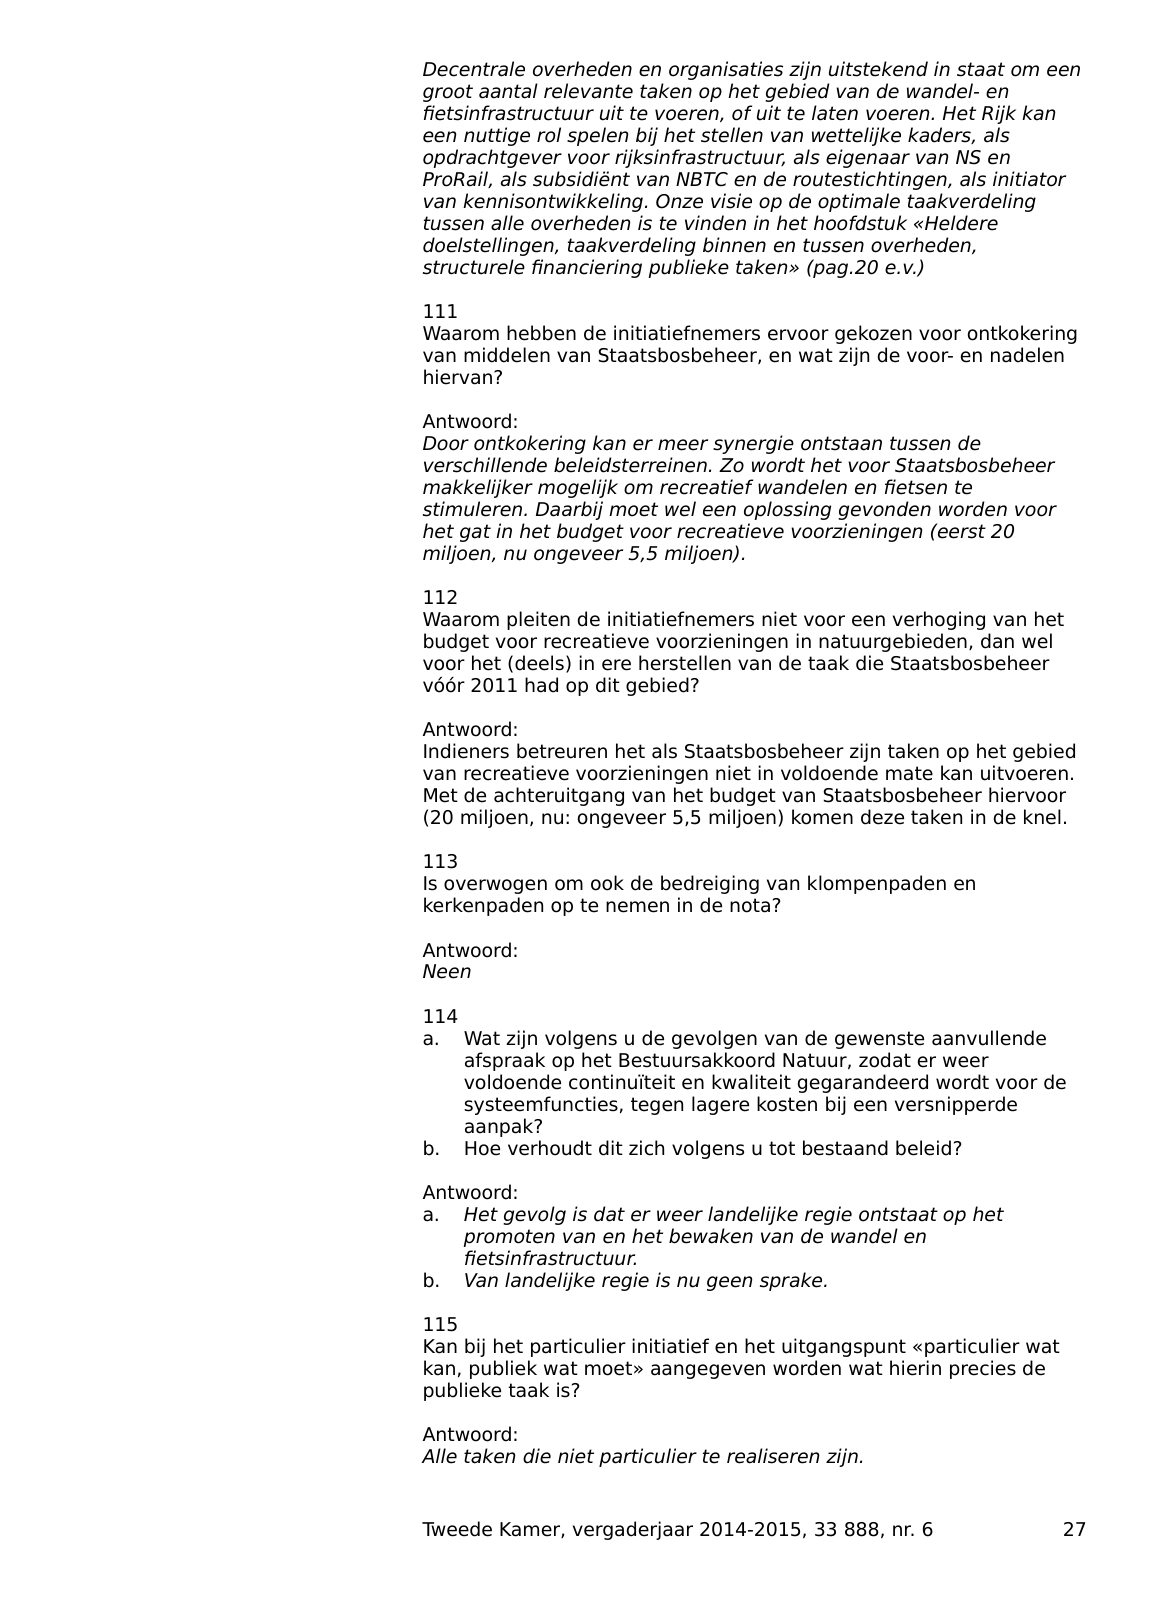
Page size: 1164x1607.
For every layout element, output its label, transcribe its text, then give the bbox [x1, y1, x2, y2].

text Antwoord: [422, 411, 1087, 433]
text Waarom hebben de initiatiefnemers ervoor gekozen voor ontkokering van middelen van Staatsbosbeheer, en wat zijn de voor- en nadelen hiervan? [422, 323, 1087, 389]
text Kan bij het particulier initiatief en het uitgangspunt «particulier wat kan, publiek wat moet» aangegeven worden wat hierin precies de publieke taak is? [422, 1336, 1087, 1402]
text Antwoord: [422, 1424, 1087, 1446]
text Indieners betreuren het als Staatsbosbeheer zijn taken op het gebied van recreatieve voorzieningen niet in voldoende mate kan uitvoeren. Met de achteruitgang van het budget van Staatsbosbeheer hiervoor (20 miljoen, nu: ongeveer 5,5 miljoen) komen deze taken in de knel. [422, 741, 1087, 829]
text 113 [422, 851, 1087, 873]
text 115 [422, 1314, 1087, 1336]
text b. Van landelijke regie is nu geen sprake. [422, 1269, 1087, 1292]
text Door ontkokering kan er meer synergie ontstaan tussen de verschillende beleidsterreinen. Zo wordt het voor Staatsbosbeheer makkelijker mogelijk om recreatief wandelen en fietsen te stimuleren. Daarbij moet wel een oplossing gevonden worden voor het gat in het budget voor recreatieve voorzieningen (eerst 20 miljoen, nu ongeveer 5,5 miljoen). [422, 433, 1087, 565]
text Antwoord: [422, 719, 1087, 741]
text Is overwogen om ook de bedreiging van klompenpaden en kerkenpaden op te nemen in de nota? [422, 873, 1087, 917]
text Antwoord: [422, 939, 1087, 961]
text Decentrale overheden en organisaties zijn uitstekend in staat om een groot aantal relevante taken op het gebied van de wandel- en fietsinfrastructuur uit te voeren, of uit te laten voeren. Het Rijk kan een nuttige rol spelen bij het stellen van wettelijke kaders, als opdrachtgever voor rijksinfrastructuur, als eigenaar van NS en ProRail, als subsidiënt van NBTC en de routestichtingen, als initiator van kennisontwikkeling. Onze visie op de optimale taakverdeling tussen alle overheden is te vinden in het hoofdstuk «Heldere doelstellingen, taakverdeling binnen en tussen overheden, structurele financiering publieke taken» (pag.20 e.v.) [422, 59, 1087, 279]
text Alle taken die niet particulier te realiseren zijn. [422, 1446, 1087, 1468]
text a. Het gevolg is dat er weer landelijke regie ontstaat op het promoten van en het bewaken van de wandel en fietsinfrastructuur. [422, 1204, 1087, 1269]
text 112 [422, 587, 1087, 609]
text Waarom pleiten de initiatiefnemers niet voor een verhoging van het budget voor recreatieve voorzieningen in natuurgebieden, dan wel voor het (deels) in ere herstellen van de taak die Staatsbosbeheer vóór 2011 had op dit gebied? [422, 609, 1087, 697]
text a. Wat zijn volgens u de gevolgen van de gewenste aanvullende afspraak op het Bestuursakkoord Natuur, zodat er weer voldoende continuïteit en kwaliteit gegarandeerd wordt voor de systeemfuncties, tegen lagere kosten bij een versnipperde aanpak? [422, 1028, 1087, 1137]
text Neen [422, 961, 1087, 983]
text 114 [422, 1006, 1087, 1028]
text b. Hoe verhoudt dit zich volgens u tot bestaand beleid? [422, 1137, 1087, 1159]
text 111 [422, 301, 1087, 323]
text Antwoord: [422, 1182, 1087, 1204]
